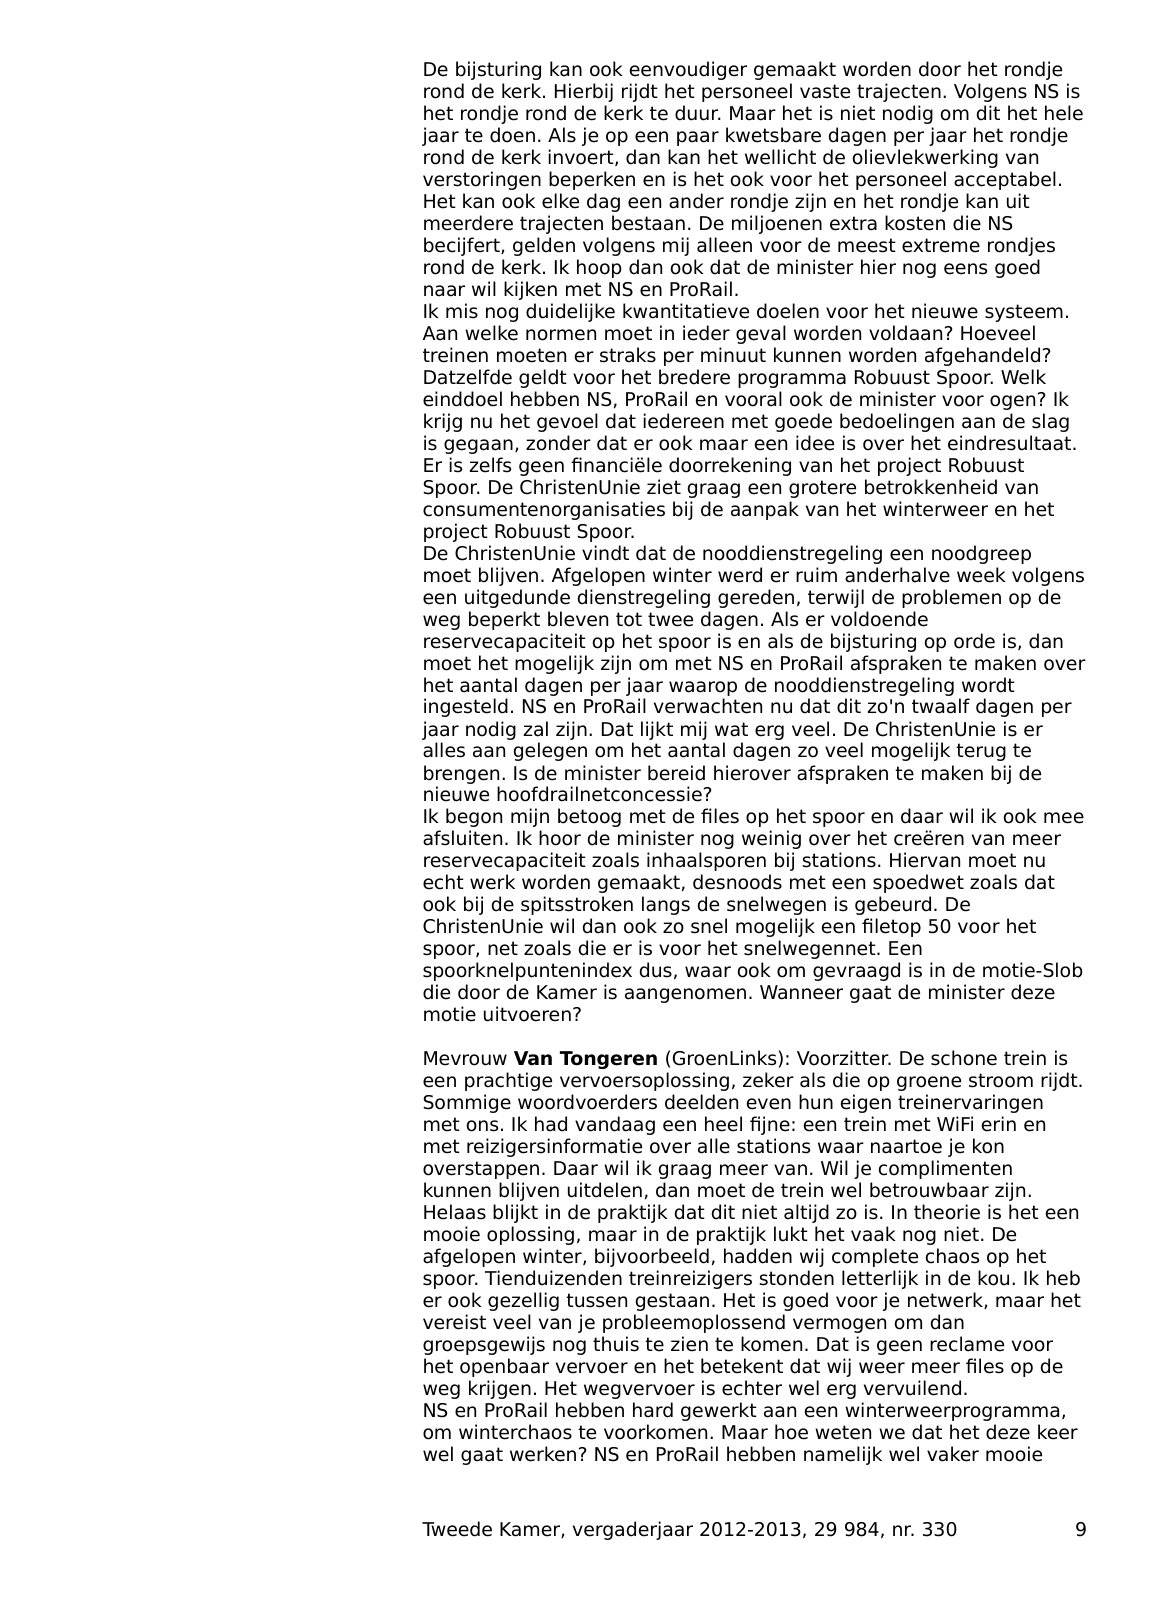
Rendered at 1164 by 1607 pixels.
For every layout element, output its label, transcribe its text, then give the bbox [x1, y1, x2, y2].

text Mevrouw Van Tongeren (GroenLinks): Voorzitter. De schone trein is een prachtige vervoersoplossing, zeker als die op groene stroom rijdt. Sommige woordvoerders deelden even hun eigen treinervaringen met ons. Ik had vandaag een heel fijne: een trein met WiFi erin en met reizigersinformatie over alle stations waar naartoe je kon overstappen. Daar wil ik graag meer van. Wil je complimenten kunnen blijven uitdelen, dan moet de trein wel betrouwbaar zijn. Helaas blijkt in de praktijk dat dit niet altijd zo is. In theorie is het een mooie oplossing, maar in de praktijk lukt het vaak nog niet. De afgelopen winter, bijvoorbeeld, hadden wij complete chaos op het spoor. Tienduizenden treinreizigers stonden letterlijk in de kou. Ik heb er ook gezellig tussen gestaan. Het is goed voor je netwerk, maar het vereist veel van je probleemoplossend vermogen om dan groepsgewijs nog thuis te zien te komen. Dat is geen reclame voor het openbaar vervoer en het betekent dat wij weer meer files op de weg krijgen. Het wegvervoer is echter wel erg vervuilend. [422, 1048, 1087, 1400]
text De ChristenUnie vindt dat de nooddienstregeling een noodgreep moet blijven. Afgelopen winter werd er ruim anderhalve week volgens een uitgedunde dienstregeling gereden, terwijl de problemen op de weg beperkt bleven tot twee dagen. Als er voldoende reservecapaciteit op het spoor is en als de bijsturing op orde is, dan moet het mogelijk zijn om met NS en ProRail afspraken te maken over het aantal dagen per jaar waarop de nooddienstregeling wordt ingesteld. NS en ProRail verwachten nu dat dit zo'n twaalf dagen per jaar nodig zal zijn. Dat lijkt mij wat erg veel. De ChristenUnie is er alles aan gelegen om het aantal dagen zo veel mogelijk terug te brengen. Is de minister bereid hierover afspraken te maken bij de nieuwe hoofdrailnetconcessie? [422, 543, 1087, 806]
text NS en ProRail hebben hard gewerkt aan een winterweerprogramma, om winterchaos te voorkomen. Maar hoe weten we dat het deze keer wel gaat werken? NS en ProRail hebben namelijk wel vaker mooie [422, 1400, 1087, 1466]
text Ik begon mijn betoog met de files op het spoor en daar wil ik ook mee afsluiten. Ik hoor de minister nog weinig over het creëren van meer reservecapaciteit zoals inhaalsporen bij stations. Hiervan moet nu echt werk worden gemaakt, desnoods met een spoedwet zoals dat ook bij de spitsstroken langs de snelwegen is gebeurd. De ChristenUnie wil dan ook zo snel mogelijk een filetop 50 voor het spoor, net zoals die er is voor het snelwegennet. Een spoorknelpuntenindex dus, waar ook om gevraagd is in de motie-Slob die door de Kamer is aangenomen. Wanneer gaat de minister deze motie uitvoeren? [422, 806, 1087, 1026]
text Ik mis nog duidelijke kwantitatieve doelen voor het nieuwe systeem. Aan welke normen moet in ieder geval worden voldaan? Hoeveel treinen moeten er straks per minuut kunnen worden afgehandeld? Datzelfde geldt voor het bredere programma Robuust Spoor. Welk einddoel hebben NS, ProRail en vooral ook de minister voor ogen? Ik krijg nu het gevoel dat iedereen met goede bedoelingen aan de slag is gegaan, zonder dat er ook maar een idee is over het eindresultaat. Er is zelfs geen financiële doorrekening van het project Robuust Spoor. De ChristenUnie ziet graag een grotere betrokkenheid van consumentenorganisaties bij de aanpak van het winterweer en het project Robuust Spoor. [422, 301, 1087, 543]
text De bijsturing kan ook eenvoudiger gemaakt worden door het rondje rond de kerk. Hierbij rijdt het personeel vaste trajecten. Volgens NS is het rondje rond de kerk te duur. Maar het is niet nodig om dit het hele jaar te doen. Als je op een paar kwetsbare dagen per jaar het rondje rond de kerk invoert, dan kan het wellicht de olievlekwerking van verstoringen beperken en is het ook voor het personeel acceptabel. Het kan ook elke dag een ander rondje zijn en het rondje kan uit meerdere trajecten bestaan. De miljoenen extra kosten die NS becijfert, gelden volgens mij alleen voor de meest extreme rondjes rond de kerk. Ik hoop dan ook dat de minister hier nog eens goed naar wil kijken met NS en ProRail. [422, 59, 1087, 301]
